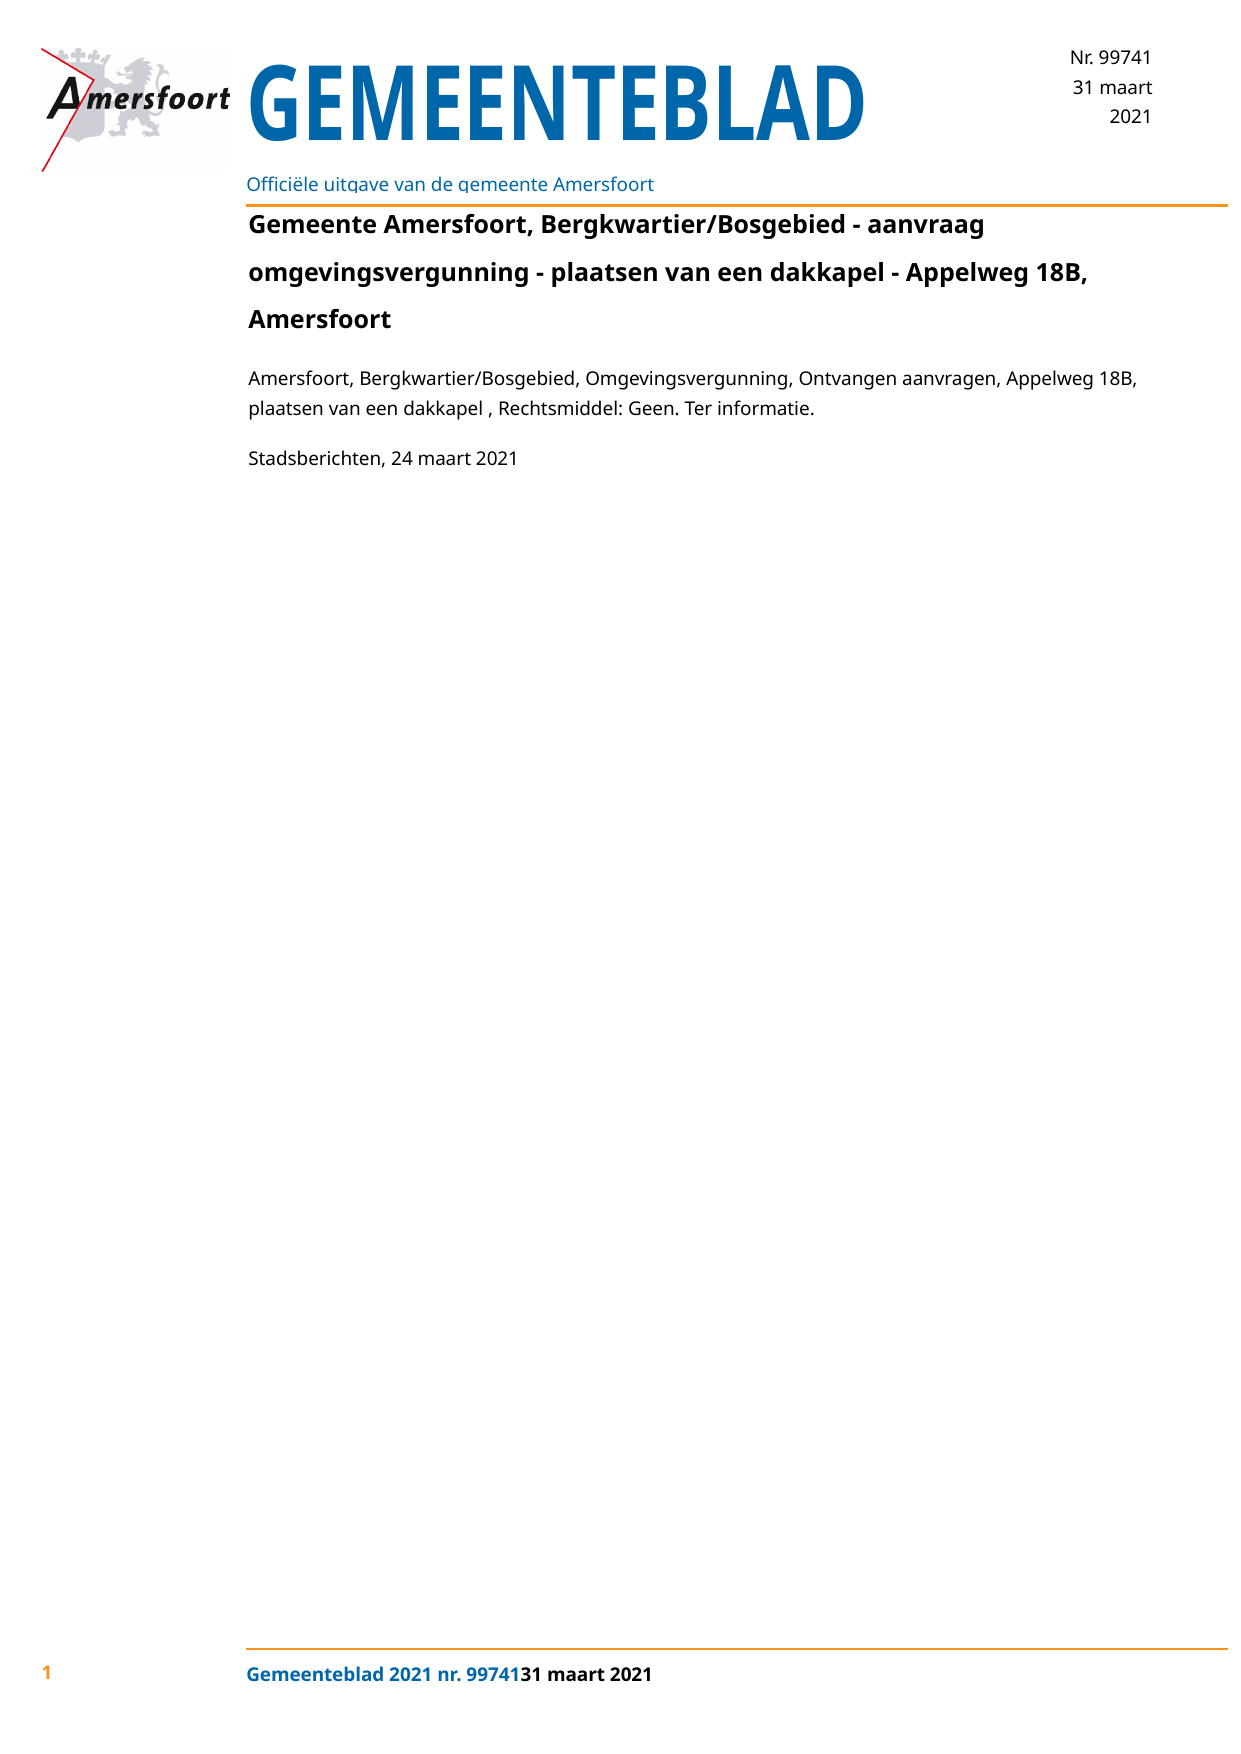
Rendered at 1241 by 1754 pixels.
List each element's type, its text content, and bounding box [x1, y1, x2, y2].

picture [41, 47, 231, 172]
text Stadsberichten, 24 maart 2021 [248, 446, 1152, 471]
text Amersfoort, Bergkwartier/Bosgebied, Omgevingsvergunning, Ontvangen aanvragen, Appelweg 18B, plaatsen van een dakkapel , Rechtsmiddel: Geen. Ter informatie. [248, 366, 1152, 421]
text Gemeente Amersfoort, Bergkwartier/Bosgebied - aanvraag omgevingsvergunning - plaatsen van een dakkapel - Appelweg 18B, Amersfoort [248, 207, 1152, 336]
